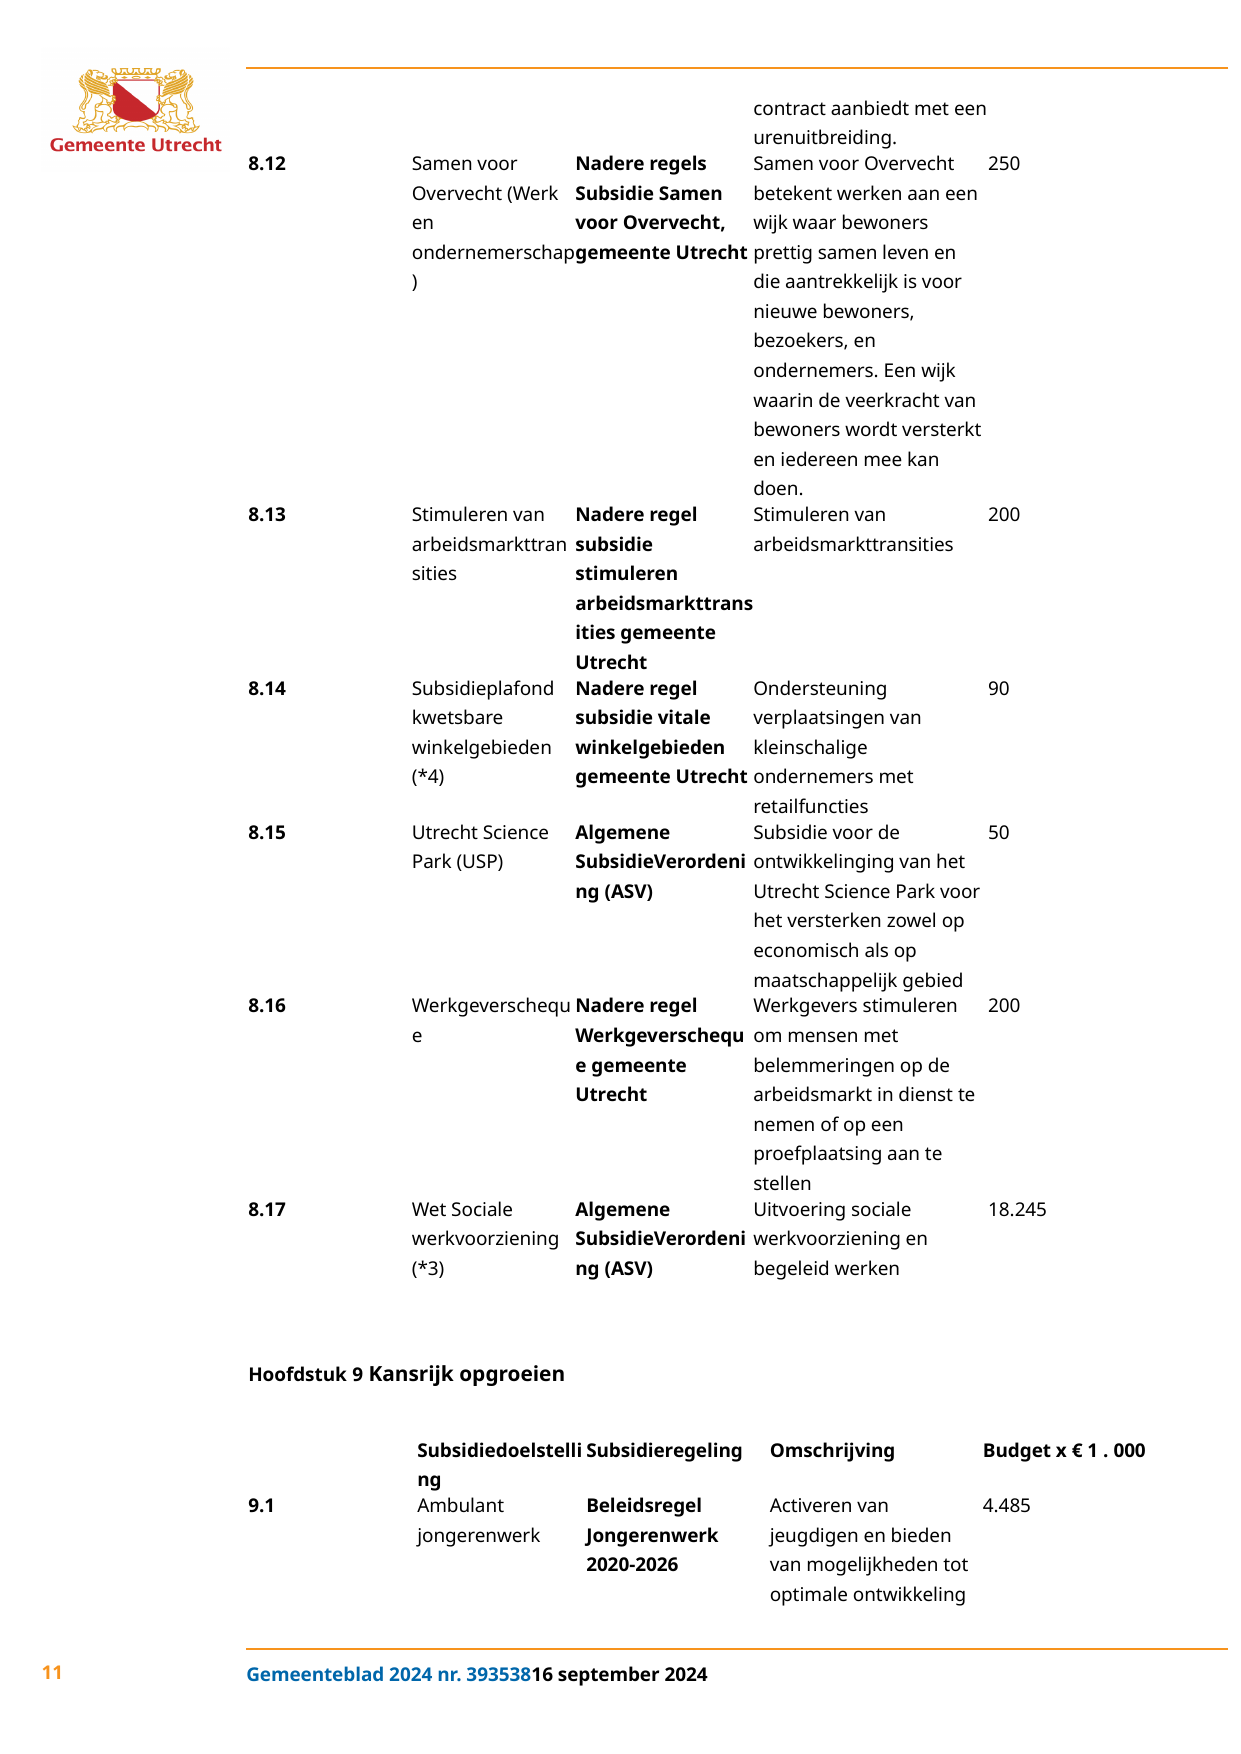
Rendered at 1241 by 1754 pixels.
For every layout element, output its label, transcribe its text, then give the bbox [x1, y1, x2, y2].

table_cell Stimuleren van arbeidsmarkttransities [753, 501, 988, 675]
table_cell Werkgevers stimuleren om mensen met belemmeringen op de arbeidsmarkt in dienst te nemen of op een proefplaatsing aan te stellen [753, 993, 988, 1196]
table_cell Algemene SubsidieVerordening (ASV) [575, 819, 753, 993]
table_cell Ambulant jongerenwerk [417, 1492, 586, 1607]
table_cell 250 [988, 150, 1152, 501]
table_cell Uitvoering sociale werkvoorziening en begeleid werken [753, 1196, 988, 1281]
text Hoofdstuk 9 Kansrijk opgroeien [248, 1359, 1152, 1388]
table_cell Utrecht Science Park (USP) [412, 819, 575, 993]
table_cell [988, 95, 1152, 150]
table_cell Algemene SubsidieVerordening (ASV) [575, 1196, 753, 1281]
table_header Subsidiedoelstelling [417, 1437, 586, 1492]
table_cell 8.14 [248, 675, 412, 819]
table_cell 200 [988, 993, 1152, 1196]
table_cell 90 [988, 675, 1152, 819]
table_cell Samen voor Overvecht (Werk en ondernemerschap) [412, 150, 575, 501]
table_cell 8.13 [248, 501, 412, 675]
table_cell Samen voor Overvecht betekent werken aan een wijk waar bewoners prettig samen leven en die aantrekkelijk is voor nieuwe bewoners, bezoekers, en ondernemers. Een wijk waarin de veerkracht van bewoners wordt versterkt en iedereen mee kan doen. [753, 150, 988, 501]
table_cell Subsidie voor de ontwikkelinging van het Utrecht Science Park voor het versterken zowel op economisch als op maatschappelijk gebied [753, 819, 988, 993]
table_cell contract aanbiedt met een urenuitbreiding. [753, 95, 988, 150]
table_header Omschrijving [770, 1437, 983, 1492]
table_cell Nadere regel Werkgeverscheque gemeente Utrecht [575, 993, 753, 1196]
table_cell [412, 95, 575, 150]
table_cell 18.245 [988, 1196, 1152, 1281]
table_cell Ondersteuning verplaatsingen van kleinschalige ondernemers met retailfuncties [753, 675, 988, 819]
table_cell 8.16 [248, 993, 412, 1196]
table_cell 50 [988, 819, 1152, 993]
table_cell 8.17 [248, 1196, 412, 1281]
table_header Budget x € 1 . 000 [983, 1437, 1152, 1492]
table_cell 8.15 [248, 819, 412, 993]
table_cell [248, 95, 412, 150]
table_cell 4.485 [983, 1492, 1152, 1607]
table_cell Nadere regels Subsidie Samen voor Overvecht, gemeente Utrecht [575, 150, 753, 501]
table_cell 8.12 [248, 150, 412, 501]
table_cell Nadere regel subsidie stimuleren arbeidsmarkttransities gemeente Utrecht [575, 501, 753, 675]
table_cell [575, 95, 753, 150]
table_cell 200 [988, 501, 1152, 675]
table_cell Stimuleren van arbeidsmarkttransities [412, 501, 575, 675]
table_cell Activeren van jeugdigen en bieden van mogelijkheden tot optimale ontwikkeling [770, 1492, 983, 1607]
table_cell Wet Sociale werkvoorziening (*3) [412, 1196, 575, 1281]
table_cell Subsidieplafond kwetsbare winkelgebieden (*4) [412, 675, 575, 819]
table_cell 9.1 [248, 1492, 417, 1607]
table_cell Beleidsregel Jongerenwerk 2020-2026 [586, 1492, 769, 1607]
table_header Subsidieregeling [586, 1437, 769, 1492]
table_cell Werkgeverscheque [412, 993, 575, 1196]
table_header [248, 1437, 417, 1492]
picture [41, 47, 231, 172]
table_cell Nadere regel subsidie vitale winkelgebieden gemeente Utrecht [575, 675, 753, 819]
